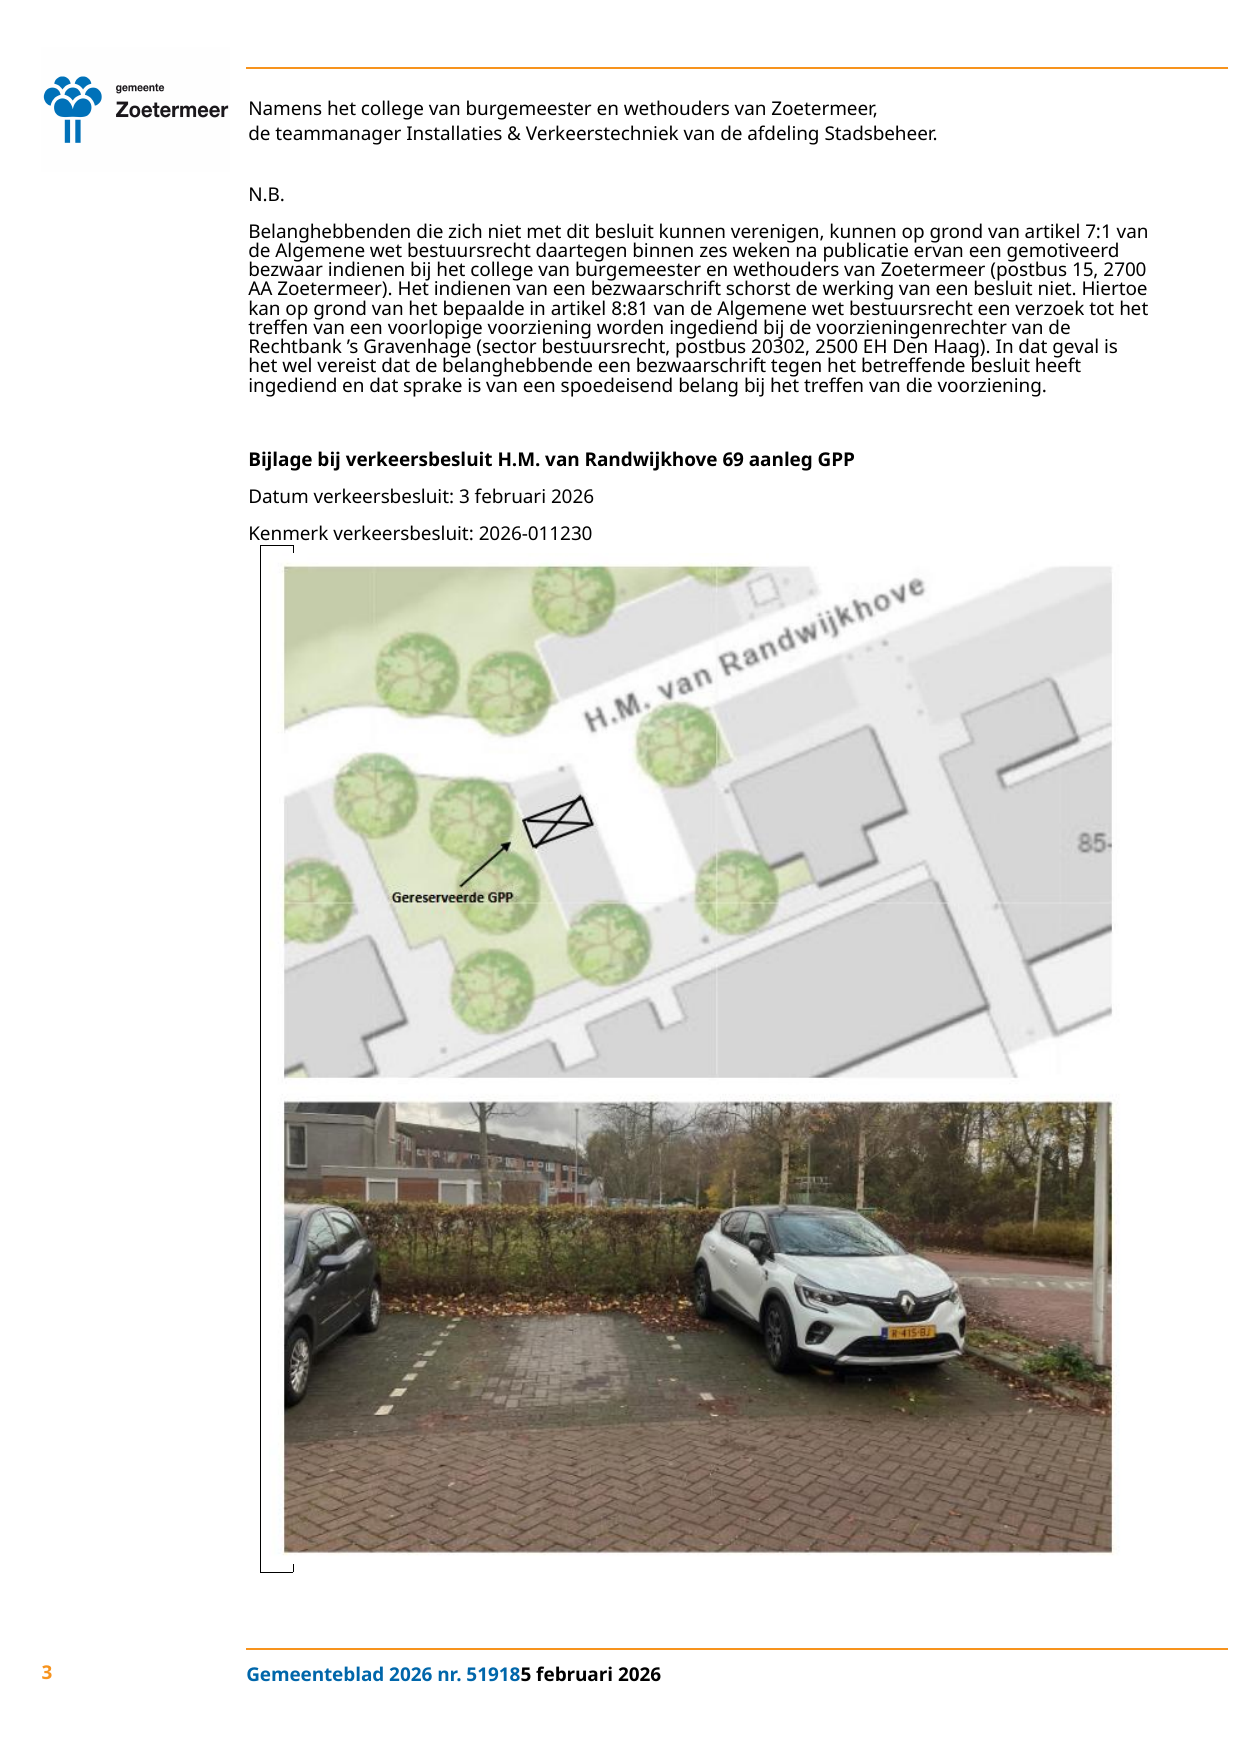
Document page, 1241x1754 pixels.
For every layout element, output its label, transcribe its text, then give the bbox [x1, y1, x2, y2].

picture [41, 47, 231, 172]
picture [268, 553, 1122, 1564]
text de teammanager Installaties & Verkeerstechniek van de afdeling Stadsbeheer. [248, 121, 1152, 146]
text Kenmerk verkeersbesluit: 2026-011230 [248, 525, 1152, 544]
text Bijlage bij verkeersbesluit H.M. van Randwijkhove 69 aanleg GPP [248, 451, 1152, 470]
text Belanghebbenden die zich niet met dit besluit kunnen verenigen, kunnen op grond van artikel 7:1 van de Algemene wet bestuursrecht daartegen binnen zes weken na publicatie ervan een gemotiveerd bezwaar indienen bij het college van burgemeester en wethouders van Zoetermeer (postbus 15, 2700 AA Zoetermeer). Het indienen van een bezwaarschrift schorst de werking van een besluit niet. Hiertoe kan op grond van het bepaalde in artikel 8:81 van de Algemene wet bestuursrecht een verzoek tot het treffen van een voorlopige voorziening worden ingediend bij de voorzieningenrechter van de Rechtbank ’s Gravenhage (sector bestuursrecht, postbus 20302, 2500 EH Den Haag). In dat geval is het wel vereist dat de belanghebbende een bezwaarschrift tegen het betreffende besluit heeft ingediend en dat sprake is van een spoedeisend belang bij het treffen van die voorziening. [248, 223, 1152, 396]
text N.B. [248, 186, 1152, 205]
text Namens het college van burgemeester en wethouders van Zoetermeer, [248, 95, 1152, 121]
text Datum verkeersbesluit: 3 februari 2026 [248, 488, 1152, 507]
